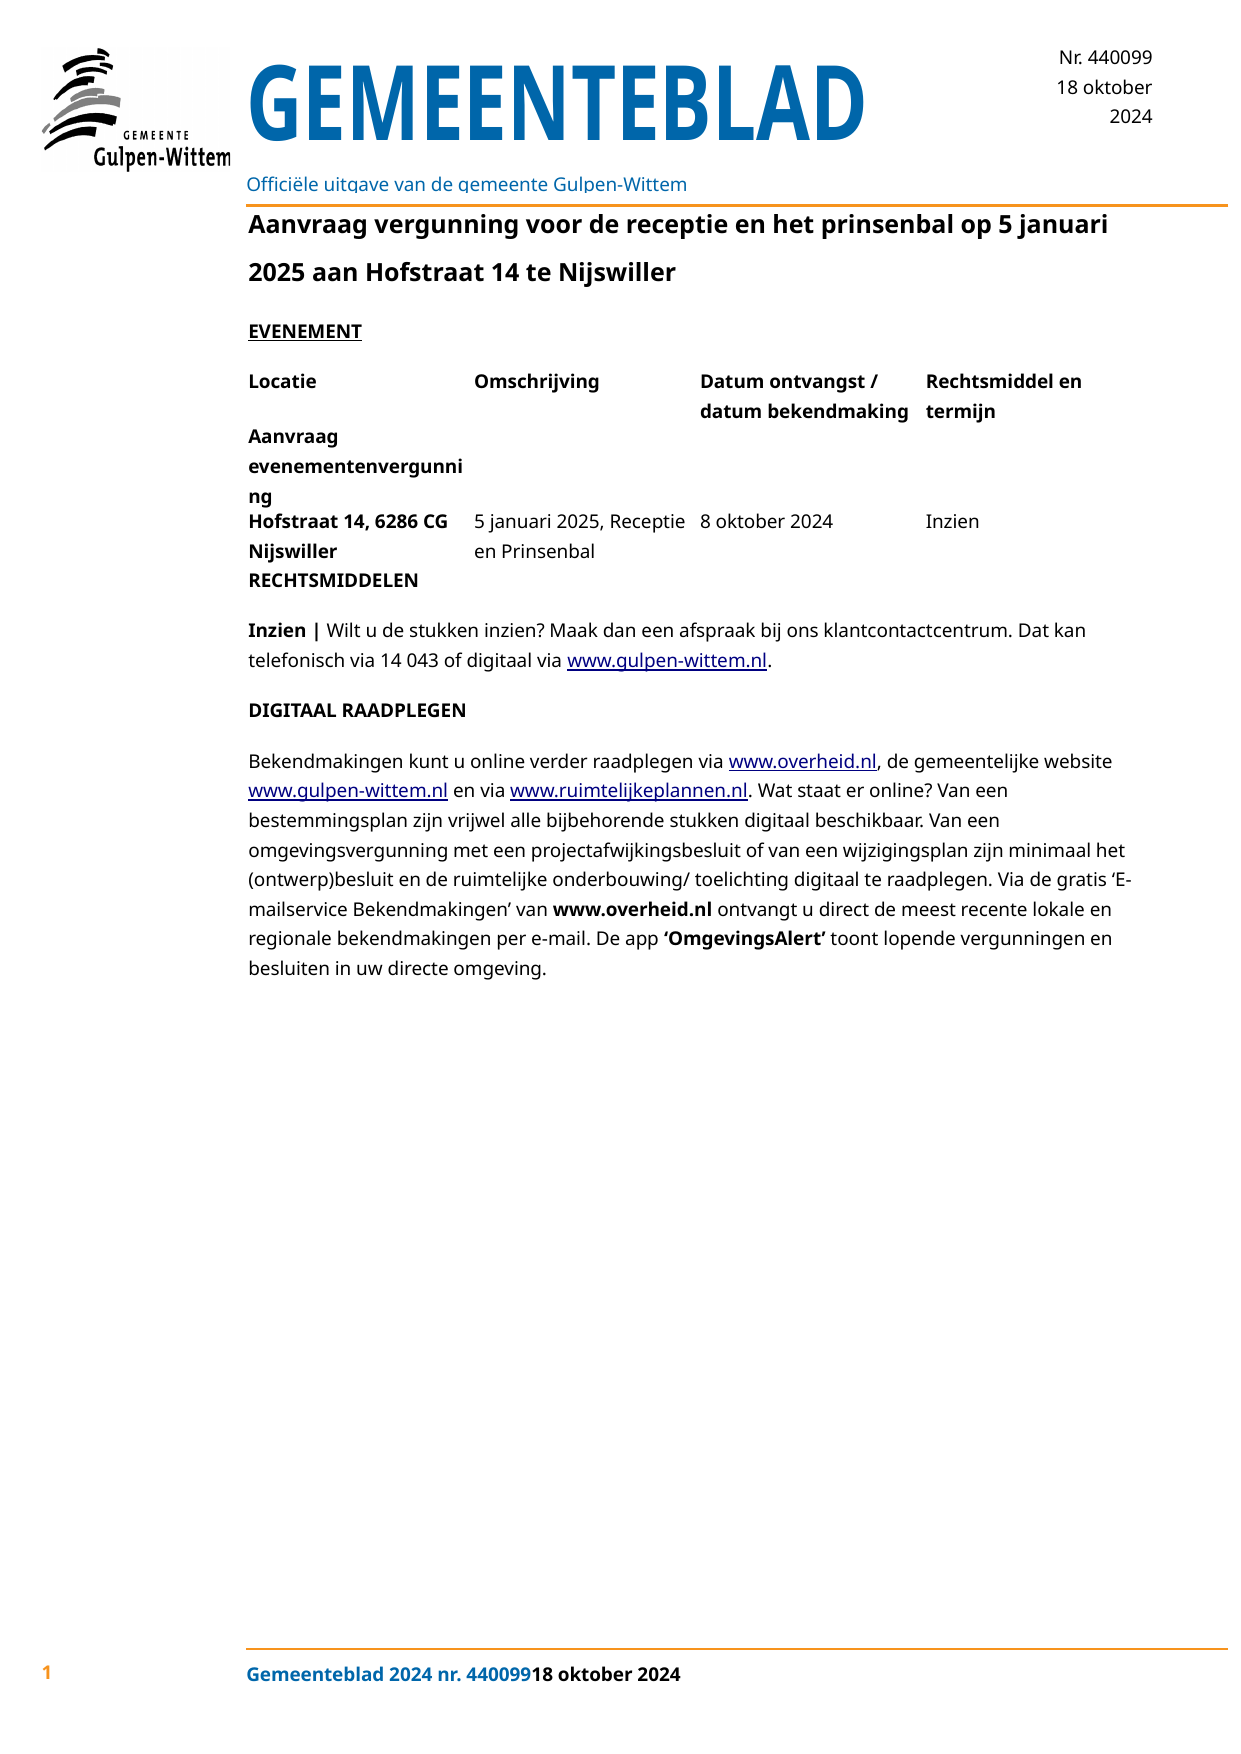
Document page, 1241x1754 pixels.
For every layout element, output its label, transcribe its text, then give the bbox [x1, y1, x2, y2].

table_cell 5 januari 2025, Receptie en Prinsenbal [474, 509, 700, 564]
table_cell Inzien [926, 509, 1152, 564]
text Aanvraag vergunning voor de receptie en het prinsenbal op 5 januari 2025 aan Hofstraat 14 te Nijswiller [248, 207, 1152, 288]
text Bekendmakingen kunt u online verder raadplegen via www.overheid.nl, de gemeentelijke website www.gulpen-wittem.nl en via www.ruimtelijkeplannen.nl. Wat staat er online? Van een bestemmingsplan zijn vrijwel alle bijbehorende stukken digitaal beschikbaar. Van een omgevingsvergunning met een projectafwijkingsbesluit of van een wijzigingsplan zijn minimaal het (ontwerp)besluit en de ruimtelijke onderbouwing/ toelichting digitaal te raadplegen. Via de gratis ‘E-mailservice Bekendmakingen’ van www.overheid.nl ontvangt u direct de meest recente lokale en regionale bekendmakingen per e-mail. De app ‘OmgevingsAlert’ toont lopende vergunningen en besluiten in uw directe omgeving. [248, 748, 1152, 981]
text DIGITAAL RAADPLEGEN [248, 698, 1152, 723]
table_cell [926, 424, 1152, 509]
text Inzien | Wilt u de stukken inzien? Maak dan een afspraak bij ons klantcontactcentrum. Dat kan telefonisch via 14 043 of digitaal via www.gulpen-wittem.nl. [248, 618, 1152, 673]
table_header Datum ontvangst / datum bekendmaking [700, 369, 926, 424]
table_cell [700, 424, 926, 509]
text EVENEMENT [248, 318, 1152, 344]
table_cell Aanvraag evenementenvergunning [248, 424, 474, 509]
picture [41, 47, 231, 172]
table_cell [474, 424, 700, 509]
table_cell Hofstraat 14, 6286 CG Nijswiller [248, 509, 474, 564]
table_header Omschrijving [474, 369, 700, 424]
table_cell 8 oktober 2024 [700, 509, 926, 564]
text RECHTSMIDDELEN [248, 567, 1152, 593]
table_header Rechtsmiddel en termijn [926, 369, 1152, 424]
table_header Locatie [248, 369, 474, 424]
